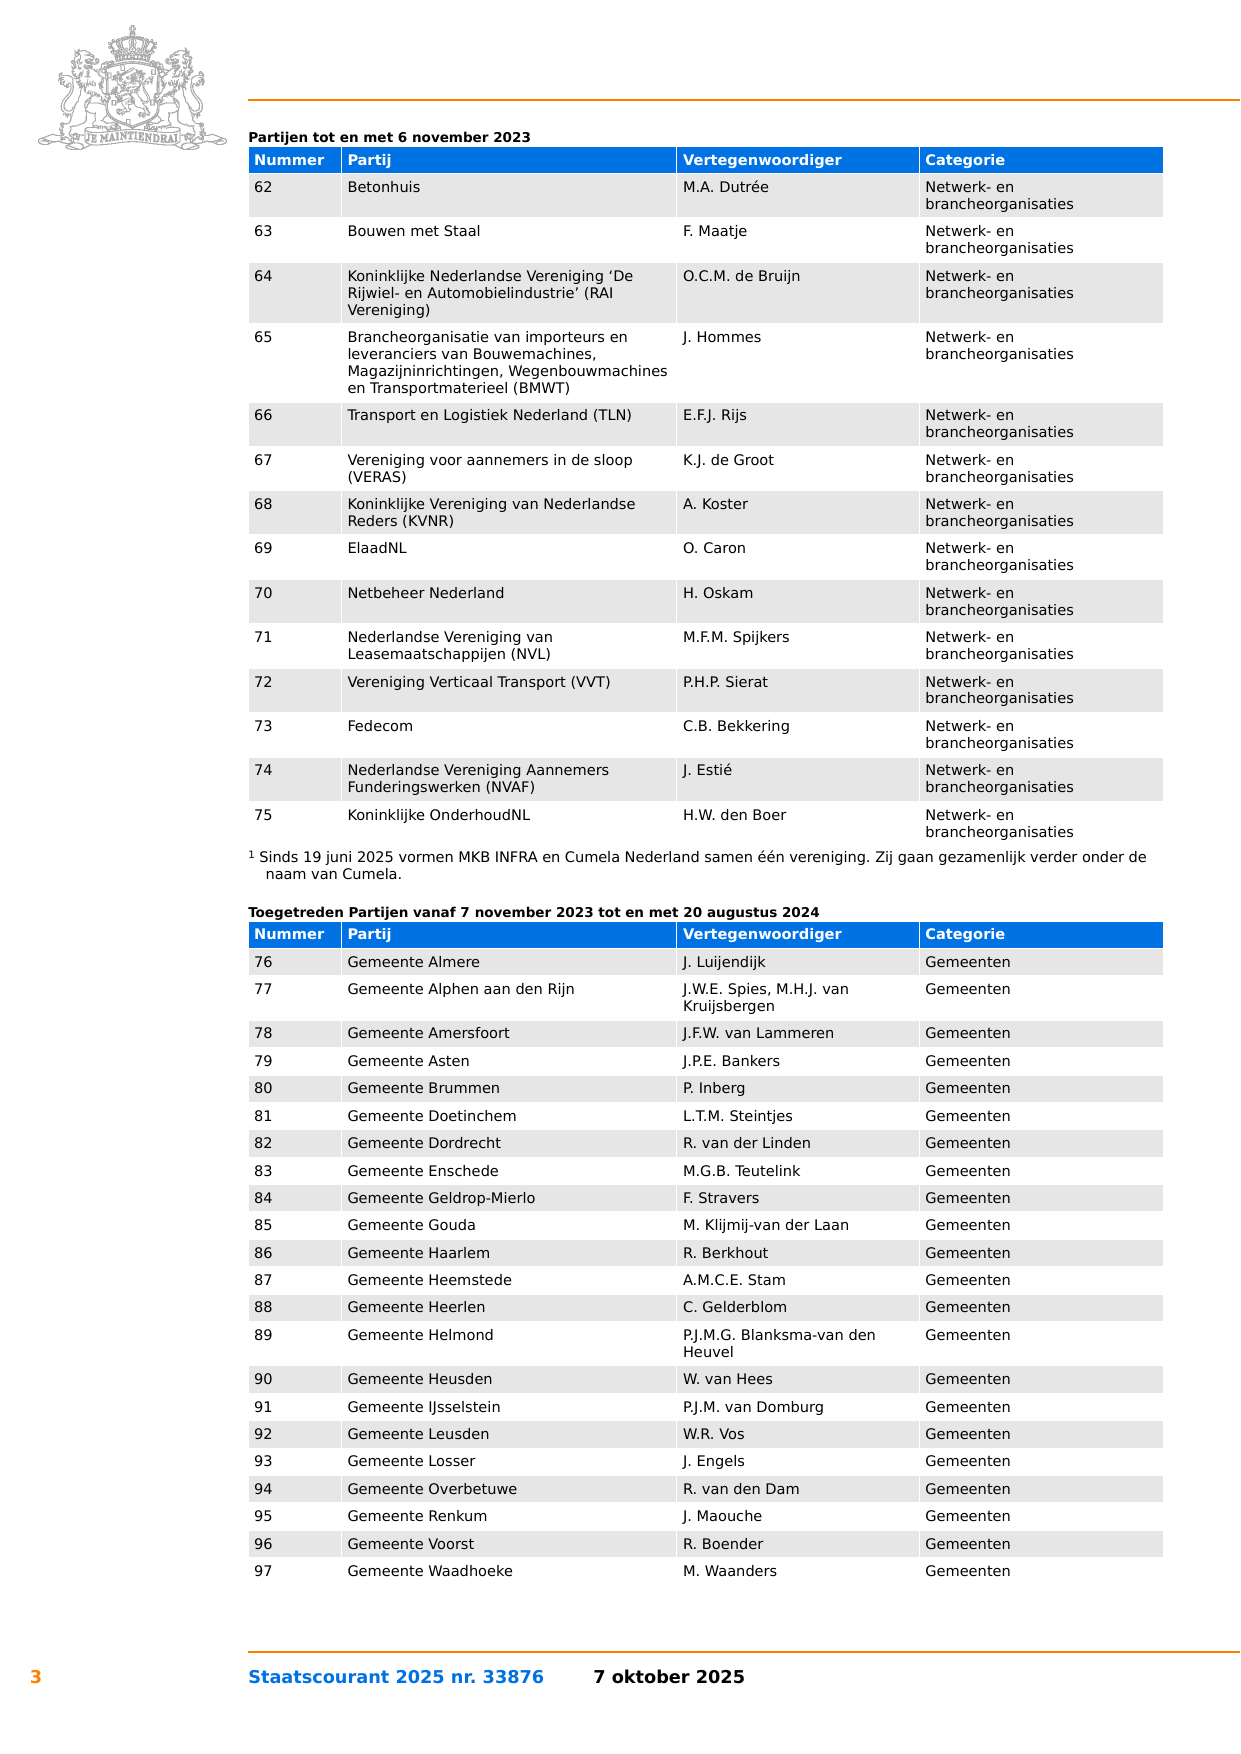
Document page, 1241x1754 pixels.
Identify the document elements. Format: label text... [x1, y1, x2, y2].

table_cell Vertegenwoordiger [677, 922, 919, 948]
table_cell Partij [342, 147, 676, 173]
table_cell 76 [249, 949, 341, 975]
table_cell H.W. den Boer [677, 802, 919, 845]
table_cell Gemeente Dordrecht [342, 1130, 676, 1157]
table_cell Categorie [920, 922, 1163, 948]
table_cell Netwerk- en brancheorganisaties [920, 580, 1163, 623]
table_cell 97 [249, 1558, 341, 1584]
table_cell Koninklijke Nederlandse Vereniging ‘De Rijwiel- en Automobielindustrie’ (RAI Vereniging) [342, 263, 676, 323]
table_cell Netwerk- en brancheorganisaties [920, 536, 1163, 579]
table_cell Gemeenten [920, 1076, 1163, 1102]
table_cell P.J.M. van Domburg [677, 1394, 919, 1420]
table_cell Gemeente Almere [342, 949, 676, 975]
table_header Toegetreden Partijen vanaf 7 november 2023 tot en met 20 augustus 2024 [248, 905, 1163, 921]
table_cell W.R. Vos [677, 1421, 919, 1448]
table_cell Netwerk- en brancheorganisaties [920, 324, 1163, 401]
table_cell Gemeenten [920, 1130, 1163, 1157]
table_cell Gemeenten [920, 1213, 1163, 1239]
table_cell J.F.W. van Lammeren [677, 1021, 919, 1047]
table_cell M.F.M. Spijkers [677, 624, 919, 668]
table_cell Gemeente Amersfoort [342, 1021, 676, 1047]
table_cell 89 [249, 1322, 341, 1365]
table_cell Koninklijke OnderhoudNL [342, 802, 676, 845]
table_cell 72 [249, 669, 341, 712]
table_cell Vereniging Verticaal Transport (VVT) [342, 669, 676, 712]
table_cell 62 [249, 174, 341, 217]
table_cell A. Koster [677, 491, 919, 534]
table_cell 71 [249, 624, 341, 668]
table_cell P.J.M.G. Blanksma-van den Heuvel [677, 1322, 919, 1365]
table_cell 94 [249, 1476, 341, 1502]
table_cell Gemeente IJsselstein [342, 1394, 676, 1420]
table_cell Gemeente Heusden [342, 1366, 676, 1393]
table_cell Gemeente Losser [342, 1449, 676, 1475]
table_cell ElaadNL [342, 536, 676, 579]
table_cell Gemeente Alphen aan den Rijn [342, 976, 676, 1020]
table_cell Gemeente Geldrop-Mierlo [342, 1185, 676, 1211]
table_cell Netwerk- en brancheorganisaties [920, 447, 1163, 490]
table_cell Gemeenten [920, 1048, 1163, 1074]
table_cell 69 [249, 536, 341, 579]
table_cell Gemeente Overbetuwe [342, 1476, 676, 1502]
table_cell 93 [249, 1449, 341, 1475]
table_cell Gemeenten [920, 1295, 1163, 1321]
table_cell C. Gelderblom [677, 1295, 919, 1321]
table_cell Bouwen met Staal [342, 219, 676, 262]
table_cell A.M.C.E. Stam [677, 1267, 919, 1294]
table_cell Gemeenten [920, 1267, 1163, 1294]
table_cell Vereniging voor aannemers in de sloop (VERAS) [342, 447, 676, 490]
table_cell O. Caron [677, 536, 919, 579]
table_cell E.F.J. Rijs [677, 403, 919, 446]
table_cell J.W.E. Spies, M.H.J. van Kruijsbergen [677, 976, 919, 1020]
table_cell M.A. Dutrée [677, 174, 919, 217]
table_cell Netwerk- en brancheorganisaties [920, 219, 1163, 262]
table_cell F. Stravers [677, 1185, 919, 1211]
table_cell J. Maouche [677, 1504, 919, 1530]
table_cell Transport en Logistiek Nederland (TLN) [342, 403, 676, 446]
table_cell 88 [249, 1295, 341, 1321]
table_cell 1 Sinds 19 juni 2025 vormen MKB INFRA en Cumela Nederland samen één vereniging. Zij gaan gezamenlijk verder onder de naam van Cumela. [248, 846, 1163, 883]
table_cell 82 [249, 1130, 341, 1157]
table_cell Netwerk- en brancheorganisaties [920, 624, 1163, 668]
table_cell Gemeente Gouda [342, 1213, 676, 1239]
table_cell Nederlandse Vereniging van Leasemaatschappijen (NVL) [342, 624, 676, 668]
table_cell R. van den Dam [677, 1476, 919, 1502]
table_cell H. Oskam [677, 580, 919, 623]
table_cell 68 [249, 491, 341, 534]
table_cell 77 [249, 976, 341, 1020]
table_cell F. Maatje [677, 219, 919, 262]
table_cell Categorie [920, 147, 1163, 173]
table_cell Gemeenten [920, 1021, 1163, 1047]
table_cell Netwerk- en brancheorganisaties [920, 263, 1163, 323]
table_cell Vertegenwoordiger [677, 147, 919, 173]
table_cell Gemeenten [920, 1240, 1163, 1266]
table_cell 95 [249, 1504, 341, 1530]
table_cell Netwerk- en brancheorganisaties [920, 713, 1163, 756]
table_cell Gemeenten [920, 1558, 1163, 1584]
table_cell Gemeenten [920, 1504, 1163, 1530]
table_cell 92 [249, 1421, 341, 1448]
table_cell 87 [249, 1267, 341, 1294]
table_cell 75 [249, 802, 341, 845]
table_cell C.B. Bekkering [677, 713, 919, 756]
table_cell Gemeente Asten [342, 1048, 676, 1074]
table_cell Partij [342, 922, 676, 948]
table_cell R. Berkhout [677, 1240, 919, 1266]
table_cell 78 [249, 1021, 341, 1047]
table_cell P. Inberg [677, 1076, 919, 1102]
table_cell Gemeente Helmond [342, 1322, 676, 1365]
table_cell Gemeente Voorst [342, 1531, 676, 1557]
table_cell Brancheorganisatie van importeurs en leveranciers van Bouwemachines, Magazijninrichtingen, Wegenbouwmachines en Transportmaterieel (BMWT) [342, 324, 676, 401]
table_header Partijen tot en met 6 november 2023 [248, 130, 1163, 146]
table_cell M.G.B. Teutelink [677, 1158, 919, 1184]
table_cell 73 [249, 713, 341, 756]
table_cell 83 [249, 1158, 341, 1184]
table_cell Fedecom [342, 713, 676, 756]
table_cell L.T.M. Steintjes [677, 1103, 919, 1129]
picture [38, 25, 227, 150]
table_cell 84 [249, 1185, 341, 1211]
table_cell 91 [249, 1394, 341, 1420]
table_cell Gemeente Haarlem [342, 1240, 676, 1266]
table_cell Gemeente Waadhoeke [342, 1558, 676, 1584]
table_cell M. Klijmij-van der Laan [677, 1213, 919, 1239]
table_cell J. Hommes [677, 324, 919, 401]
table_cell Gemeente Heemstede [342, 1267, 676, 1294]
table_cell Gemeente Leusden [342, 1421, 676, 1448]
table_cell 79 [249, 1048, 341, 1074]
table_cell J. Luijendijk [677, 949, 919, 975]
table_cell Netwerk- en brancheorganisaties [920, 758, 1163, 801]
table_cell 65 [249, 324, 341, 401]
table_cell Netwerk- en brancheorganisaties [920, 802, 1163, 845]
table_cell Koninklijke Vereniging van Nederlandse Reders (KVNR) [342, 491, 676, 534]
table_cell J.P.E. Bankers [677, 1048, 919, 1074]
table_cell 90 [249, 1366, 341, 1393]
table_cell Betonhuis [342, 174, 676, 217]
table_cell Gemeente Doetinchem [342, 1103, 676, 1129]
table_cell W. van Hees [677, 1366, 919, 1393]
table_cell 67 [249, 447, 341, 490]
table_cell Gemeente Renkum [342, 1504, 676, 1530]
table_cell Netwerk- en brancheorganisaties [920, 491, 1163, 534]
table_cell Gemeenten [920, 949, 1163, 975]
table_cell 96 [249, 1531, 341, 1557]
table_cell Nummer [249, 147, 341, 173]
table_cell Gemeenten [920, 1366, 1163, 1393]
table_cell Gemeente Heerlen [342, 1295, 676, 1321]
table_cell Nummer [249, 922, 341, 948]
table_cell O.C.M. de Bruijn [677, 263, 919, 323]
table_cell Netwerk- en brancheorganisaties [920, 669, 1163, 712]
table_cell Gemeente Brummen [342, 1076, 676, 1102]
table_cell R. Boender [677, 1531, 919, 1557]
table_cell P.H.P. Sierat [677, 669, 919, 712]
table_cell Gemeenten [920, 1531, 1163, 1557]
table_cell J. Estié [677, 758, 919, 801]
table_cell Gemeenten [920, 1322, 1163, 1365]
table_cell 74 [249, 758, 341, 801]
table_cell 81 [249, 1103, 341, 1129]
table_cell Gemeenten [920, 1394, 1163, 1420]
table_cell M. Waanders [677, 1558, 919, 1584]
table_cell Gemeenten [920, 976, 1163, 1020]
table_cell Gemeenten [920, 1421, 1163, 1448]
table_cell 66 [249, 403, 341, 446]
table_cell 80 [249, 1076, 341, 1102]
table_cell Gemeenten [920, 1185, 1163, 1211]
table_cell R. van der Linden [677, 1130, 919, 1157]
table_cell Gemeente Enschede [342, 1158, 676, 1184]
table_cell Gemeenten [920, 1158, 1163, 1184]
table_cell 85 [249, 1213, 341, 1239]
table_cell 64 [249, 263, 341, 323]
table_cell 70 [249, 580, 341, 623]
table_cell 86 [249, 1240, 341, 1266]
table_cell Gemeenten [920, 1103, 1163, 1129]
table_cell 63 [249, 219, 341, 262]
table_cell Netwerk- en brancheorganisaties [920, 174, 1163, 217]
table_cell Gemeenten [920, 1476, 1163, 1502]
table_cell K.J. de Groot [677, 447, 919, 490]
table_cell Netwerk- en brancheorganisaties [920, 403, 1163, 446]
table_cell Nederlandse Vereniging Aannemers Funderingswerken (NVAF) [342, 758, 676, 801]
table_cell J. Engels [677, 1449, 919, 1475]
table_cell Netbeheer Nederland [342, 580, 676, 623]
table_cell Gemeenten [920, 1449, 1163, 1475]
